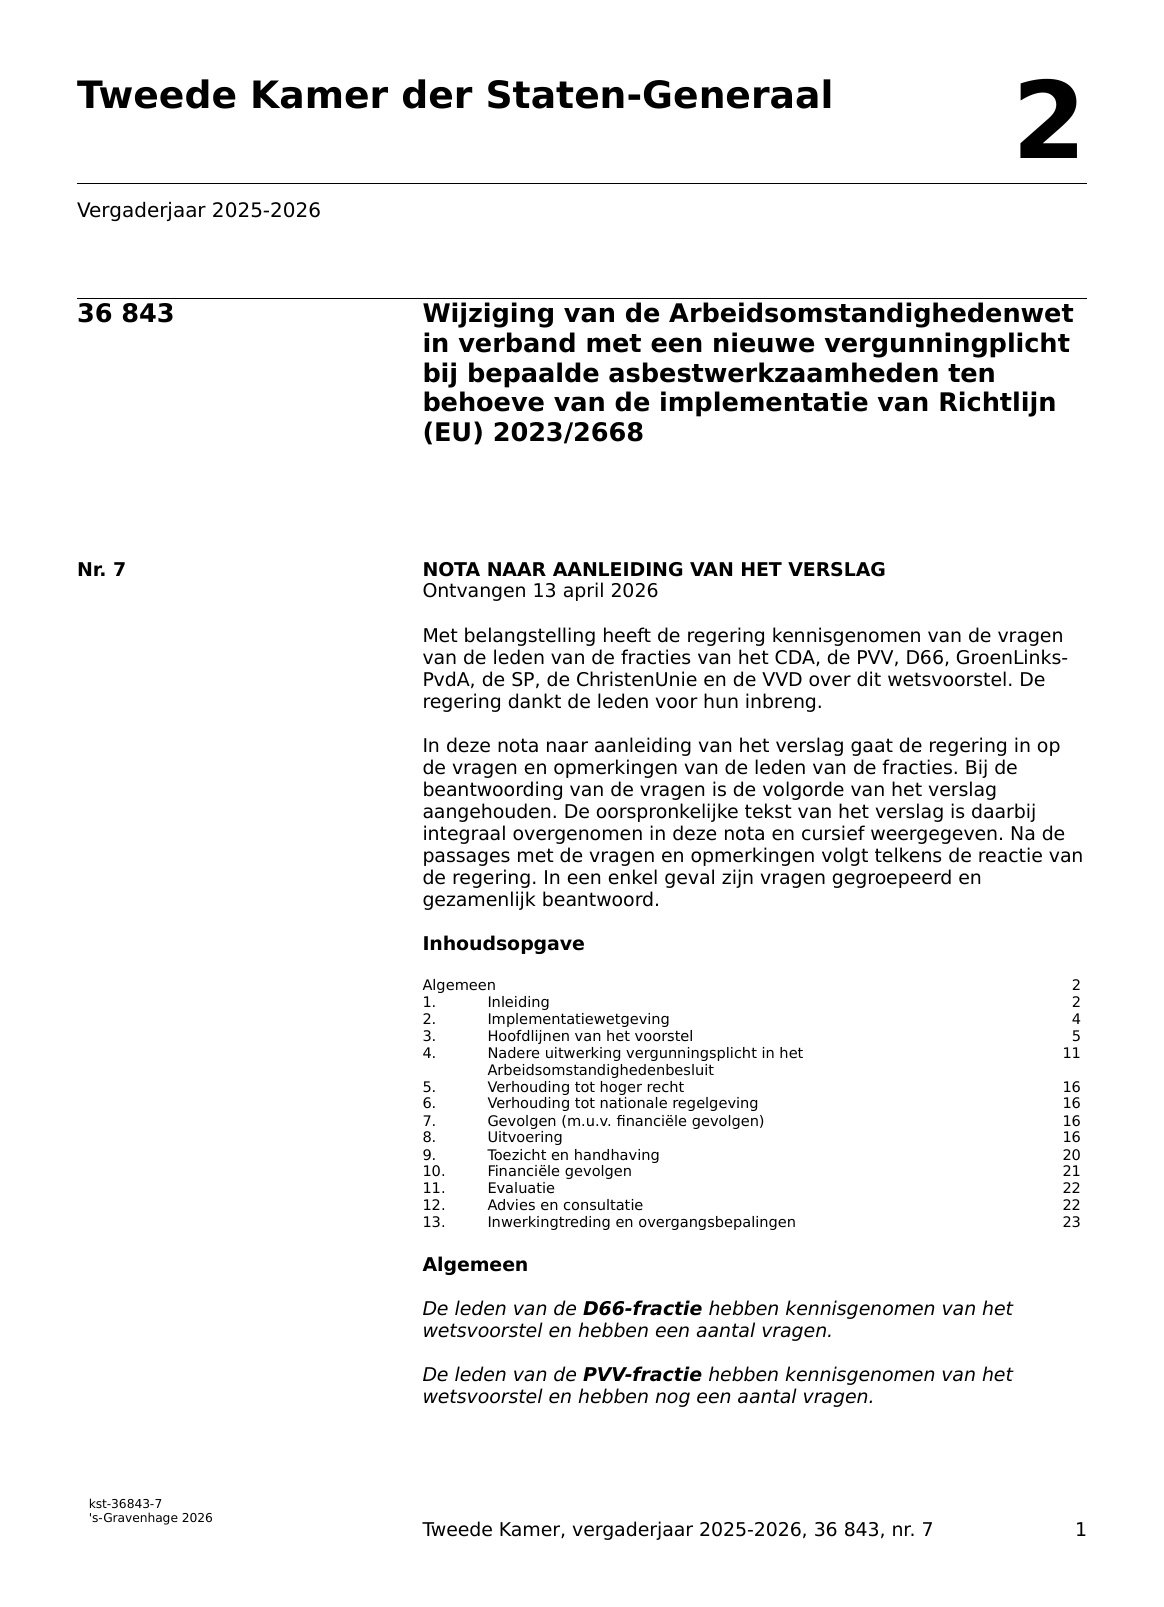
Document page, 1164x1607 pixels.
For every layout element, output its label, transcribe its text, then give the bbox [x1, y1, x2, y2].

table_cell Toezicht en handhaving [481, 1146, 1028, 1163]
subtitle 36 843 Wijziging van de Arbeidsomstandighedenwet in verband met een nieuwe vergunningplicht bij bepaalde asbestwerkzaamheden ten behoeve van de implementatie van Richtlijn (EU) 2023/2668 [77, 299, 1087, 447]
table_cell Vergaderjaar 2025-2026 [77, 184, 1087, 298]
table_cell Verhouding tot nationale regelgeving [481, 1095, 1028, 1112]
table_cell Inleiding [481, 994, 1028, 1011]
subtitle Algemeen [422, 1253, 1087, 1275]
table_cell 16 [1028, 1079, 1087, 1095]
subtitle Inhoudsopgave [422, 933, 1087, 955]
table_cell 7. [422, 1113, 481, 1129]
table_cell Advies en consultatie [481, 1197, 1028, 1214]
table_cell 1. [422, 994, 481, 1011]
table_cell 6. [422, 1095, 481, 1112]
table_cell Inwerkingtreding en overgangsbepalingen [481, 1214, 1028, 1231]
text kst-36843-7 [88, 1497, 323, 1511]
text Met belangstelling heeft de regering kennisgenomen van de vragen van de leden van de fracties van het CDA, de PVV, D66, GroenLinks-PvdA, de SP, de ChristenUnie en de VVD over dit wetsvoorstel. De regering dankt de leden voor hun inbreng. [422, 624, 1087, 712]
table_cell 9. [422, 1146, 481, 1163]
table_cell 16 [1028, 1095, 1087, 1112]
table_cell 2 [1028, 994, 1087, 1011]
table_cell 22 [1028, 1180, 1087, 1197]
table_cell Verhouding tot hoger recht [481, 1079, 1028, 1095]
text In deze nota naar aanleiding van het verslag gaat de regering in op de vragen en opmerkingen van de leden van de fracties. Bij de beantwoording van de vragen is de volgorde van het verslag aangehouden. De oorspronkelijke tekst van het verslag is daarbij integraal overgenomen in deze nota en cursief weergegeven. Na de passages met de vragen en opmerkingen volgt telkens de reactie van de regering. In een enkel geval zijn vragen gegroepeerd en gezamenlijk beantwoord. [422, 735, 1087, 911]
table_header Tweede Kamer der Staten-Generaal [77, 59, 886, 183]
table_cell 4 [1028, 1011, 1087, 1027]
table_cell Gevolgen (m.u.v. financiële gevolgen) [481, 1113, 1028, 1129]
table_cell 5 [1028, 1028, 1087, 1044]
table_header Algemeen [422, 977, 1028, 993]
table_cell 12. [422, 1197, 481, 1214]
text De leden van de D66-fractie hebben kennisgenomen van het wetsvoorstel en hebben een aantal vragen. [422, 1298, 1087, 1342]
table_cell 4. [422, 1045, 481, 1078]
table_cell 11. [422, 1180, 481, 1197]
table_cell 5. [422, 1079, 481, 1095]
table_cell 23 [1028, 1214, 1087, 1231]
table_cell 13. [422, 1214, 481, 1231]
table_cell 22 [1028, 1197, 1087, 1214]
table_cell 11 [1028, 1045, 1087, 1078]
table_cell Financiële gevolgen [481, 1163, 1028, 1180]
table_header 2 [886, 59, 1087, 183]
table_cell Hoofdlijnen van het voorstel [481, 1028, 1028, 1044]
table_cell Nadere uitwerking vergunningsplicht in het Arbeidsomstandighedenbesluit [481, 1045, 1028, 1078]
table_cell 20 [1028, 1146, 1087, 1163]
table_cell 16 [1028, 1113, 1087, 1129]
table_cell 21 [1028, 1163, 1087, 1180]
text De leden van de PVV-fractie hebben kennisgenomen van het wetsvoorstel en hebben nog een aantal vragen. [422, 1364, 1087, 1408]
table_cell 10. [422, 1163, 481, 1180]
table_cell Uitvoering [481, 1129, 1028, 1146]
table_cell Implementatiewetgeving [481, 1011, 1028, 1027]
table_cell 8. [422, 1129, 481, 1146]
text 's-Gravenhage 2026 [88, 1511, 323, 1525]
table_cell 3. [422, 1028, 481, 1044]
table_cell 16 [1028, 1129, 1087, 1146]
table_cell Evaluatie [481, 1180, 1028, 1197]
table_header 2 [1028, 977, 1087, 993]
text Ontvangen 13 april 2026 [422, 580, 1087, 602]
subtitle Nr. 7 NOTA NAAR AANLEIDING VAN HET VERSLAG [77, 558, 1087, 580]
table_cell 2. [422, 1011, 481, 1027]
